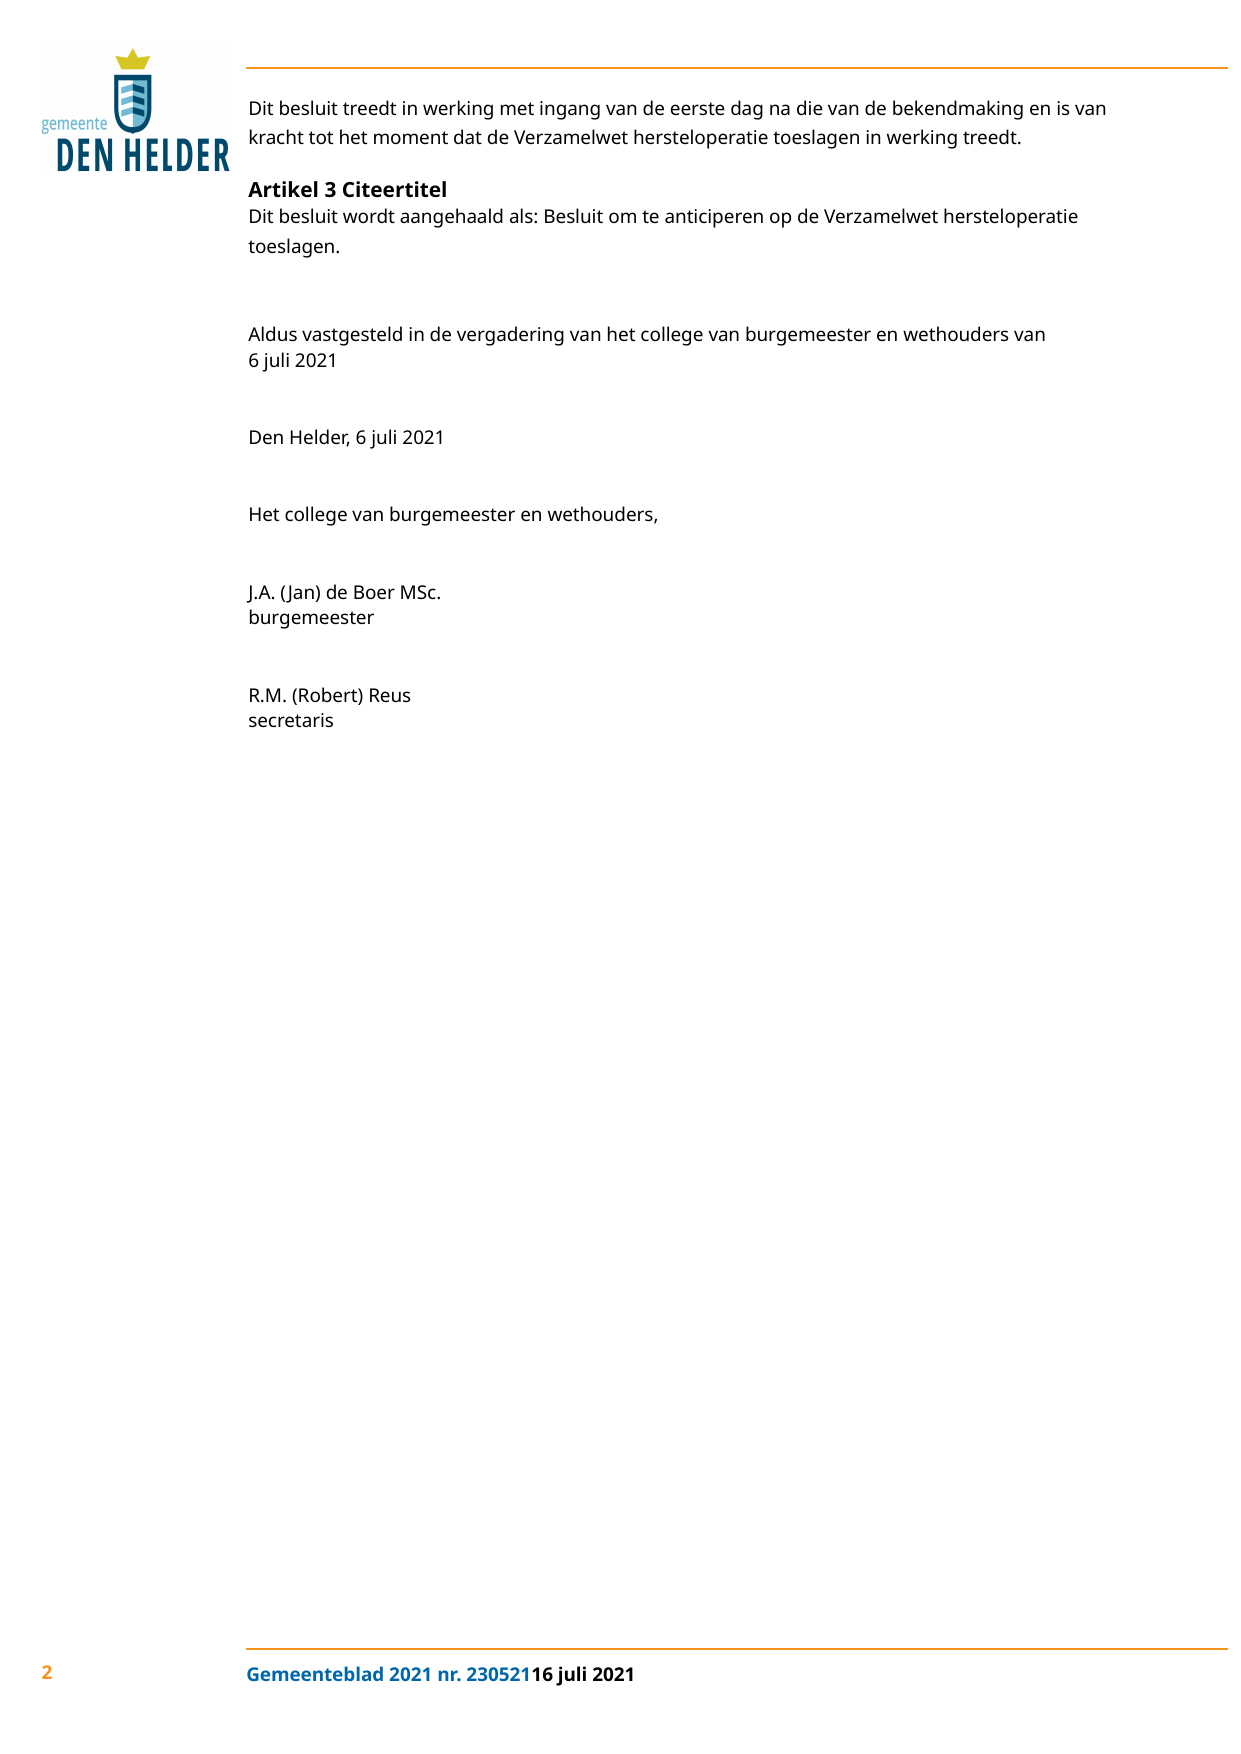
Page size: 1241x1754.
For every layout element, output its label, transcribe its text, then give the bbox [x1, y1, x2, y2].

text R.M. (Robert) Reus [248, 682, 1152, 707]
text Het college van burgemeester en wethouders, [248, 502, 1152, 527]
text Artikel 3 Citeertitel [248, 175, 1152, 203]
text Den Helder, 6 juli 2021 [248, 424, 1152, 450]
text Aldus vastgesteld in de vergadering van het college van burgemeester en wethouders van [248, 322, 1152, 347]
picture [41, 47, 231, 172]
picture [130, 157, 135, 172]
text burgemeester [248, 604, 1152, 630]
text Dit besluit wordt aangehaald als: Besluit om te anticiperen op de Verzamelwet hersteloperatie toeslagen. [248, 203, 1152, 258]
picture [182, 144, 187, 165]
text J.A. (Jan) de Boer MSc. [248, 579, 1152, 604]
text Dit besluit treedt in werking met ingang van de eerste dag na die van de bekendmaking en is van kracht tot het moment dat de Verzamelwet hersteloperatie toeslagen in werking treedt. [248, 95, 1152, 150]
picture [220, 160, 224, 172]
text secretaris [248, 707, 1152, 733]
picture [100, 154, 106, 172]
text 6 juli 2021 [248, 347, 1152, 373]
picture [63, 144, 68, 165]
